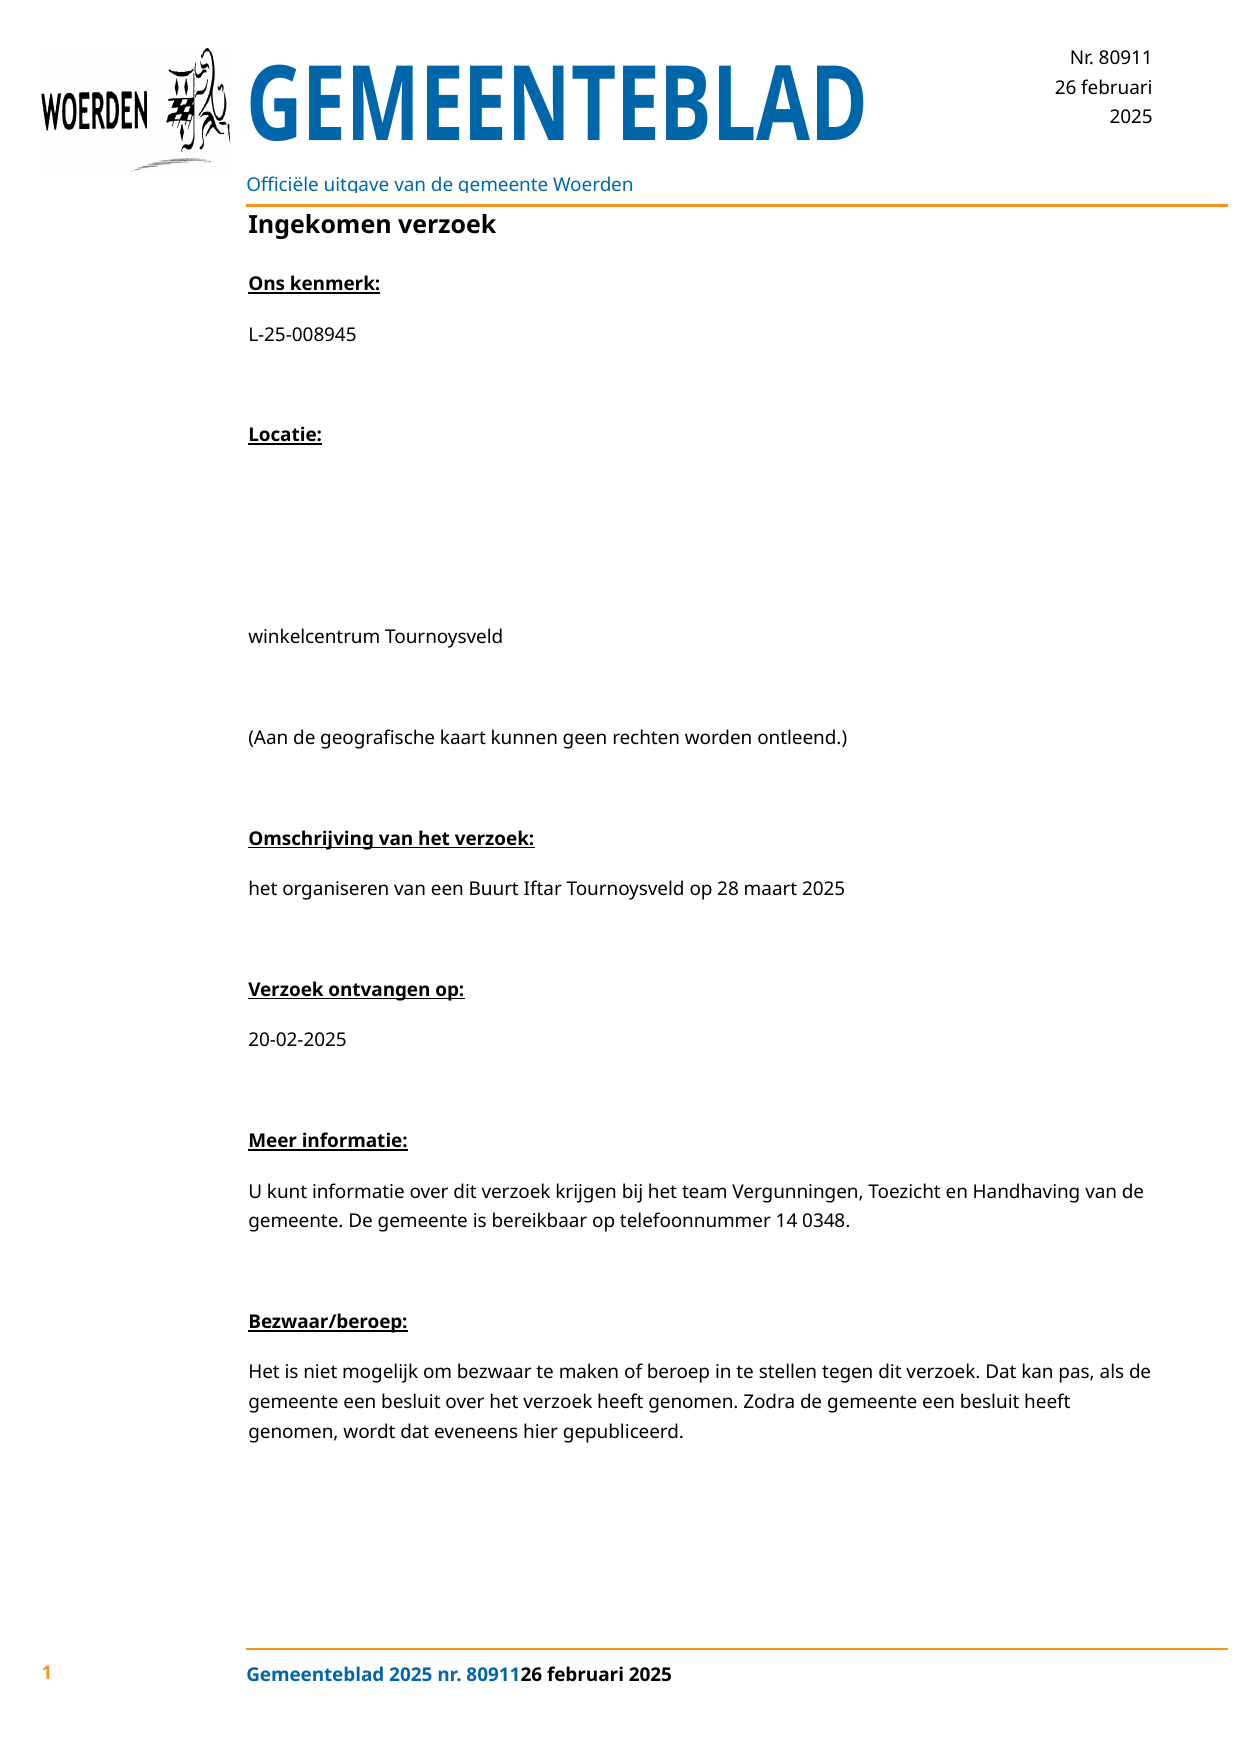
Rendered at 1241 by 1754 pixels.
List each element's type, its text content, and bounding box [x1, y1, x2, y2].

text (Aan de geografische kaart kunnen geen rechten worden ontleend.) [248, 724, 1152, 750]
picture [41, 47, 231, 172]
text winkelcentrum Tournoysveld [248, 623, 1152, 649]
text Verzoek ontvangen op: [248, 976, 1152, 1002]
text U kunt informatie over dit verzoek krijgen bij het team Vergunningen, Toezicht en Handhaving van de gemeente. De gemeente is bereikbaar op telefoonnummer 14 0348. [248, 1178, 1152, 1233]
text Meer informatie: [248, 1127, 1152, 1153]
text Ingekomen verzoek [248, 207, 1152, 241]
text L-25-008945 [248, 321, 1152, 346]
text het organiseren van een Buurt Iftar Tournoysveld op 28 maart 2025 [248, 875, 1152, 901]
text Omschrijving van het verzoek: [248, 825, 1152, 851]
text Bezwaar/beroep: [248, 1308, 1152, 1334]
text Ons kenmerk: [248, 270, 1152, 296]
text 20-02-2025 [248, 1027, 1152, 1052]
text Locatie: [248, 422, 1152, 447]
text Het is niet mogelijk om bezwaar te maken of beroep in te stellen tegen dit verzoek. Dat kan pas, als de gemeente een besluit over het verzoek heeft genomen. Zodra de gemeente een besluit heeft genomen, wordt dat eveneens hier gepubliceerd. [248, 1359, 1152, 1443]
